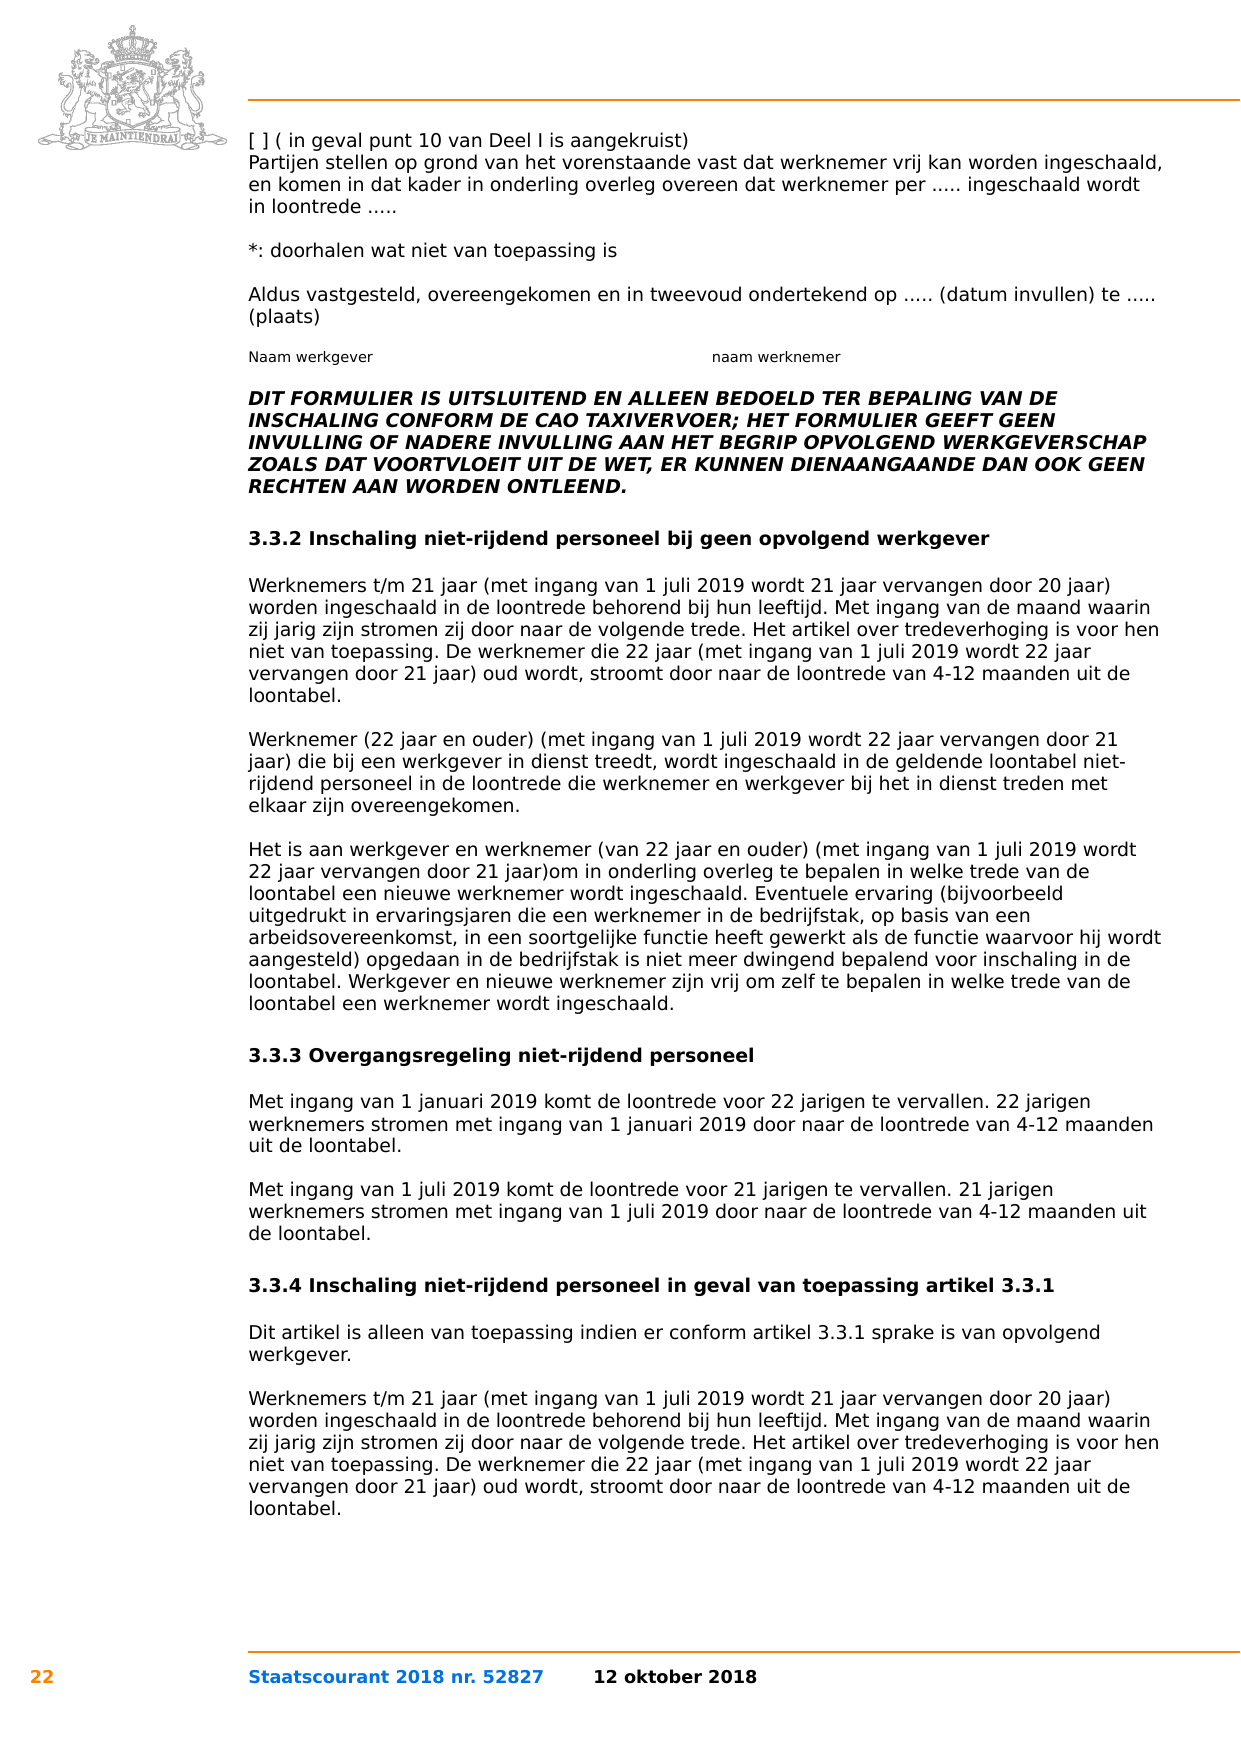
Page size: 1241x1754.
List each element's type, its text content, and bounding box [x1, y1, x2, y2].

text Werknemer (22 jaar en ouder) (met ingang van 1 juli 2019 wordt 22 jaar vervangen door 21 jaar) die bij een werkgever in dienst treedt, wordt ingeschaald in de geldende loontabel niet-rijdend personeel in de loontrede die werknemer en werkgever bij het in dienst treden met elkaar zijn overeengekomen. [248, 729, 1163, 817]
text [ ] ( in geval punt 10 van Deel I is aangekruist) [248, 130, 1163, 152]
text Met ingang van 1 januari 2019 komt de loontrede voor 22 jarigen te vervallen. 22 jarigen werknemers stromen met ingang van 1 januari 2019 door naar de loontrede van 4-12 maanden uit de loontabel. [248, 1091, 1163, 1157]
text Partijen stellen op grond van het vorenstaande vast dat werknemer vrij kan worden ingeschaald, en komen in dat kader in onderling overleg overeen dat werknemer per ..... ingeschaald wordt in loontrede ..... [248, 152, 1163, 218]
text Werknemers t/m 21 jaar (met ingang van 1 juli 2019 wordt 21 jaar vervangen door 20 jaar) worden ingeschaald in de loontrede behorend bij hun leeftijd. Met ingang van de maand waarin zij jarig zijn stromen zij door naar de volgende trede. Het artikel over tredeverhoging is voor hen niet van toepassing. De werknemer die 22 jaar (met ingang van 1 juli 2019 wordt 22 jaar vervangen door 21 jaar) oud wordt, stroomt door naar de loontrede van 4-12 maanden uit de loontabel. [248, 575, 1163, 707]
text Werknemers t/m 21 jaar (met ingang van 1 juli 2019 wordt 21 jaar vervangen door 20 jaar) worden ingeschaald in de loontrede behorend bij hun leeftijd. Met ingang van de maand waarin zij jarig zijn stromen zij door naar de volgende trede. Het artikel over tredeverhoging is voor hen niet van toepassing. De werknemer die 22 jaar (met ingang van 1 juli 2019 wordt 22 jaar vervangen door 21 jaar) oud wordt, stroomt door naar de loontrede van 4-12 maanden uit de loontabel. [248, 1388, 1163, 1520]
subtitle 3.3.3 Overgangsregeling niet-rijdend personeel [248, 1044, 1163, 1066]
picture [38, 25, 227, 150]
text DIT FORMULIER IS UITSLUITEND EN ALLEEN BEDOELD TER BEPALING VAN DE INSCHALING CONFORM DE CAO TAXIVERVOER; HET FORMULIER GEEFT GEEN INVULLING OF NADERE INVULLING AAN HET BEGRIP OPVOLGEND WERKGEVERSCHAP ZOALS DAT VOORTVLOEIT UIT DE WET, ER KUNNEN DIENAANGAANDE DAN OOK GEEN RECHTEN AAN WORDEN ONTLEEND. [248, 388, 1163, 498]
subtitle 3.3.2 Inschaling niet-rijdend personeel bij geen opvolgend werkgever [248, 528, 1163, 550]
text *: doorhalen wat niet van toepassing is [248, 240, 1163, 262]
text Aldus vastgesteld, overeengekomen en in tweevoud ondertekend op ..... (datum invullen) te ..... (plaats) [248, 283, 1163, 327]
text Dit artikel is alleen van toepassing indien er conform artikel 3.3.1 sprake is van opvolgend werkgever. [248, 1322, 1163, 1366]
subtitle 3.3.4 Inschaling niet-rijdend personeel in geval van toepassing artikel 3.3.1 [248, 1275, 1163, 1297]
table_header Naam werkgever [248, 349, 706, 366]
text Het is aan werkgever en werknemer (van 22 jaar en ouder) (met ingang van 1 juli 2019 wordt 22 jaar vervangen door 21 jaar)om in onderling overleg te bepalen in welke trede van de loontabel een nieuwe werknemer wordt ingeschaald. Eventuele ervaring (bijvoorbeeld uitgedrukt in ervaringsjaren die een werknemer in de bedrijfstak, op basis van een arbeidsovereenkomst, in een soortgelijke functie heeft gewerkt als de functie waarvoor hij wordt aangesteld) opgedaan in de bedrijfstak is niet meer dwingend bepalend voor inschaling in de loontabel. Werkgever en nieuwe werknemer zijn vrij om zelf te bepalen in welke trede van de loontabel een werknemer wordt ingeschaald. [248, 839, 1163, 1014]
table_header naam werknemer [706, 349, 1163, 366]
text Met ingang van 1 juli 2019 komt de loontrede voor 21 jarigen te vervallen. 21 jarigen werknemers stromen met ingang van 1 juli 2019 door naar de loontrede van 4-12 maanden uit de loontabel. [248, 1179, 1163, 1245]
